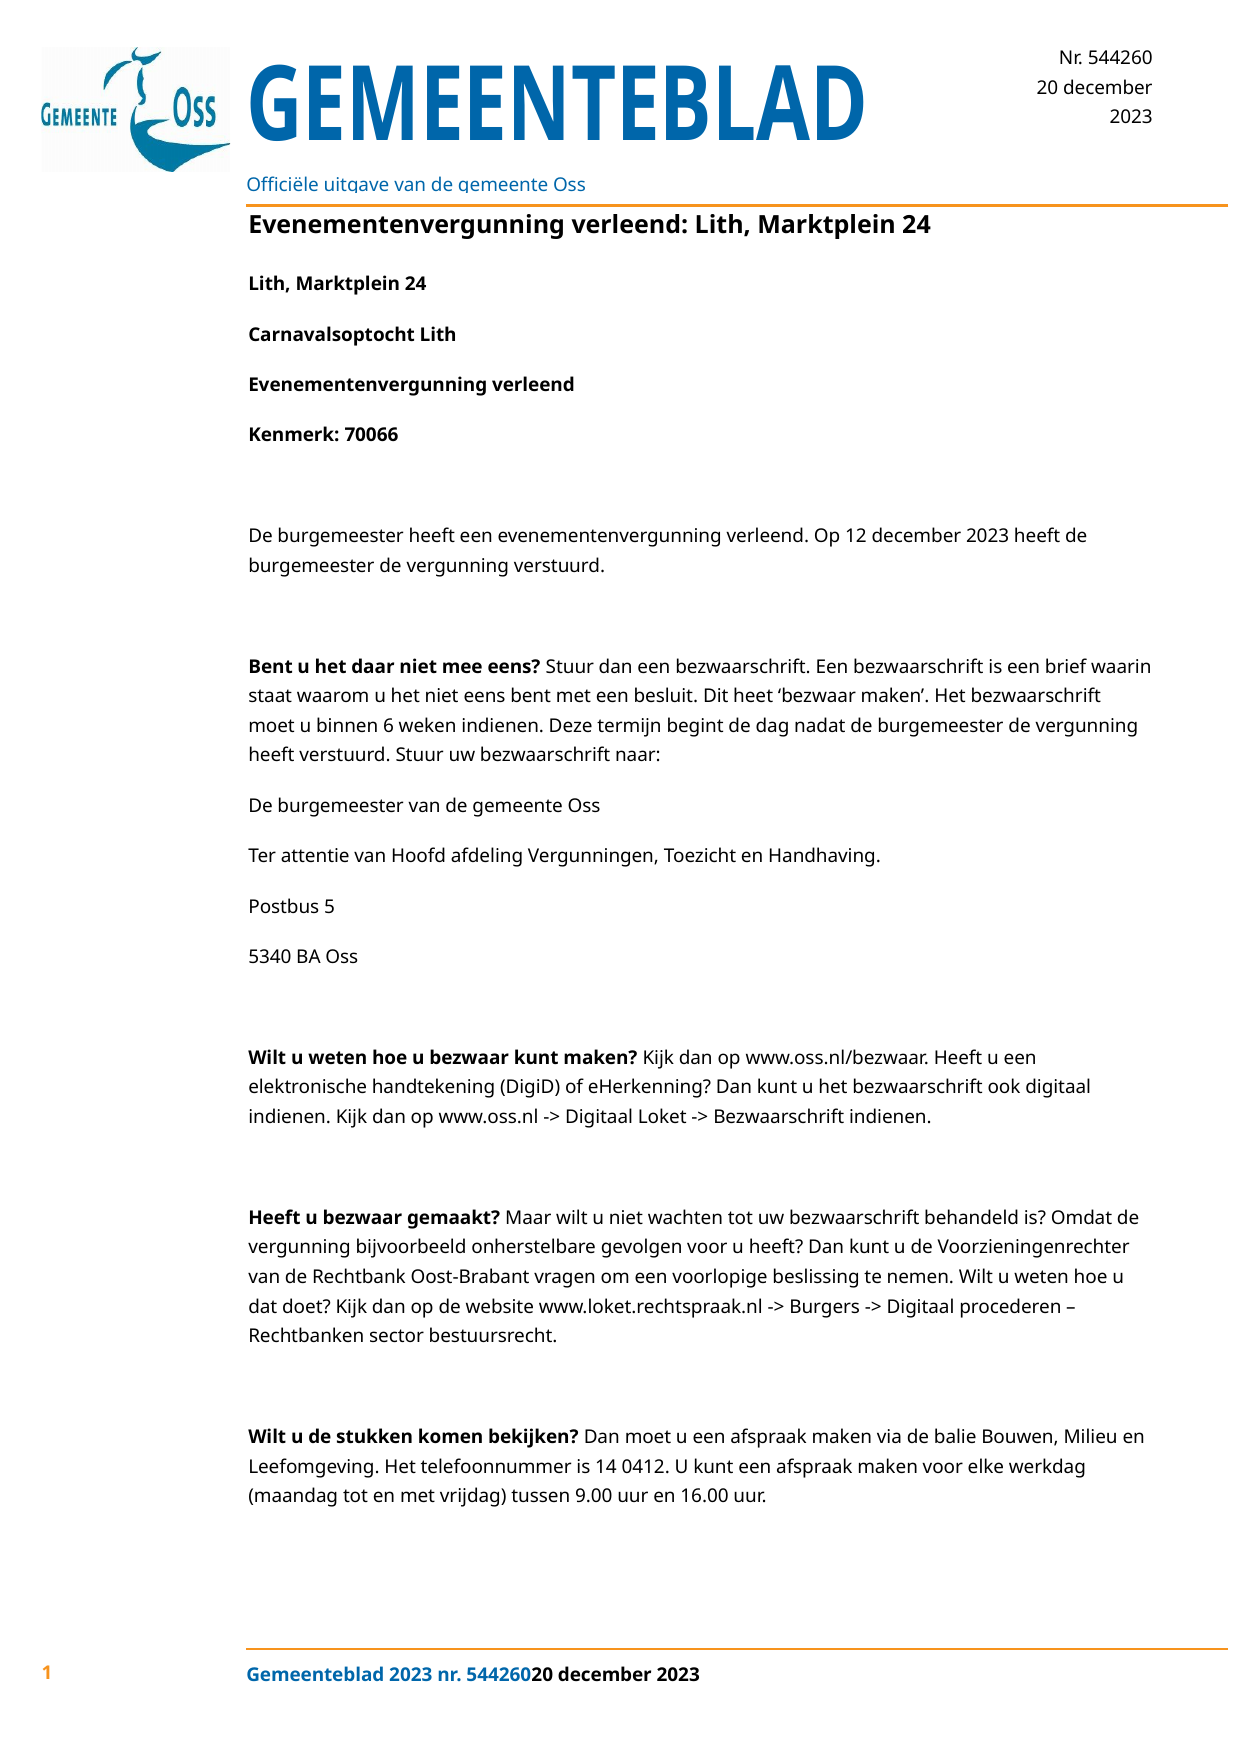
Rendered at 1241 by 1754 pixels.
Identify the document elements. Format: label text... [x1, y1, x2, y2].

picture [41, 47, 231, 172]
text 5340 BA Oss [248, 943, 1152, 969]
text De burgemeester heeft een evenementenvergunning verleend. Op 12 december 2023 heeft de burgemeester de vergunning verstuurd. [248, 522, 1152, 578]
text Evenementenvergunning verleend [248, 371, 1152, 397]
text Postbus 5 [248, 893, 1152, 918]
text Kenmerk: 70066 [248, 422, 1152, 447]
text Lith, Marktplein 24 [248, 270, 1152, 296]
text Ter attentie van Hoofd afdeling Vergunningen, Toezicht en Handhaving. [248, 842, 1152, 868]
text Wilt u weten hoe u bezwaar kunt maken? Kijk dan op www.oss.nl/bezwaar. Heeft u een elektronische handtekening (DigiD) of eHerkenning? Dan kunt u het bezwaarschrift ook digitaal indienen. Kijk dan op www.oss.nl -> Digitaal Loket -> Bezwaarschrift indienen. [248, 1044, 1152, 1129]
text Heeft u bezwaar gemaakt? Maar wilt u niet wachten tot uw bezwaarschrift behandeld is? Omdat de vergunning bijvoorbeeld onherstelbare gevolgen voor u heeft? Dan kunt u de Voorzieningenrechter van de Rechtbank Oost-Brabant vragen om een voorlopige beslissing te nemen. Wilt u weten hoe u dat doet? Kijk dan op de website www.loket.rechtspraak.nl -> Burgers -> Digitaal procederen – Rechtbanken sector bestuursrecht. [248, 1204, 1152, 1348]
text Evenementenvergunning verleend: Lith, Marktplein 24 [248, 207, 1152, 241]
text Carnavalsoptocht Lith [248, 321, 1152, 346]
text Wilt u de stukken komen bekijken? Dan moet u een afspraak maken via de balie Bouwen, Milieu en Leefomgeving. Het telefoonnummer is 14 0412. U kunt een afspraak maken voor elke werkdag (maandag tot en met vrijdag) tussen 9.00 uur en 16.00 uur. [248, 1423, 1152, 1508]
text De burgemeester van de gemeente Oss [248, 792, 1152, 818]
text Bent u het daar niet mee eens? Stuur dan een bezwaarschrift. Een bezwaarschrift is een brief waarin staat waarom u het niet eens bent met een besluit. Dit heet ‘bezwaar maken’. Het bezwaarschrift moet u binnen 6 weken indienen. Deze termijn begint de dag nadat de burgemeester de vergunning heeft verstuurd. Stuur uw bezwaarschrift naar: [248, 653, 1152, 767]
